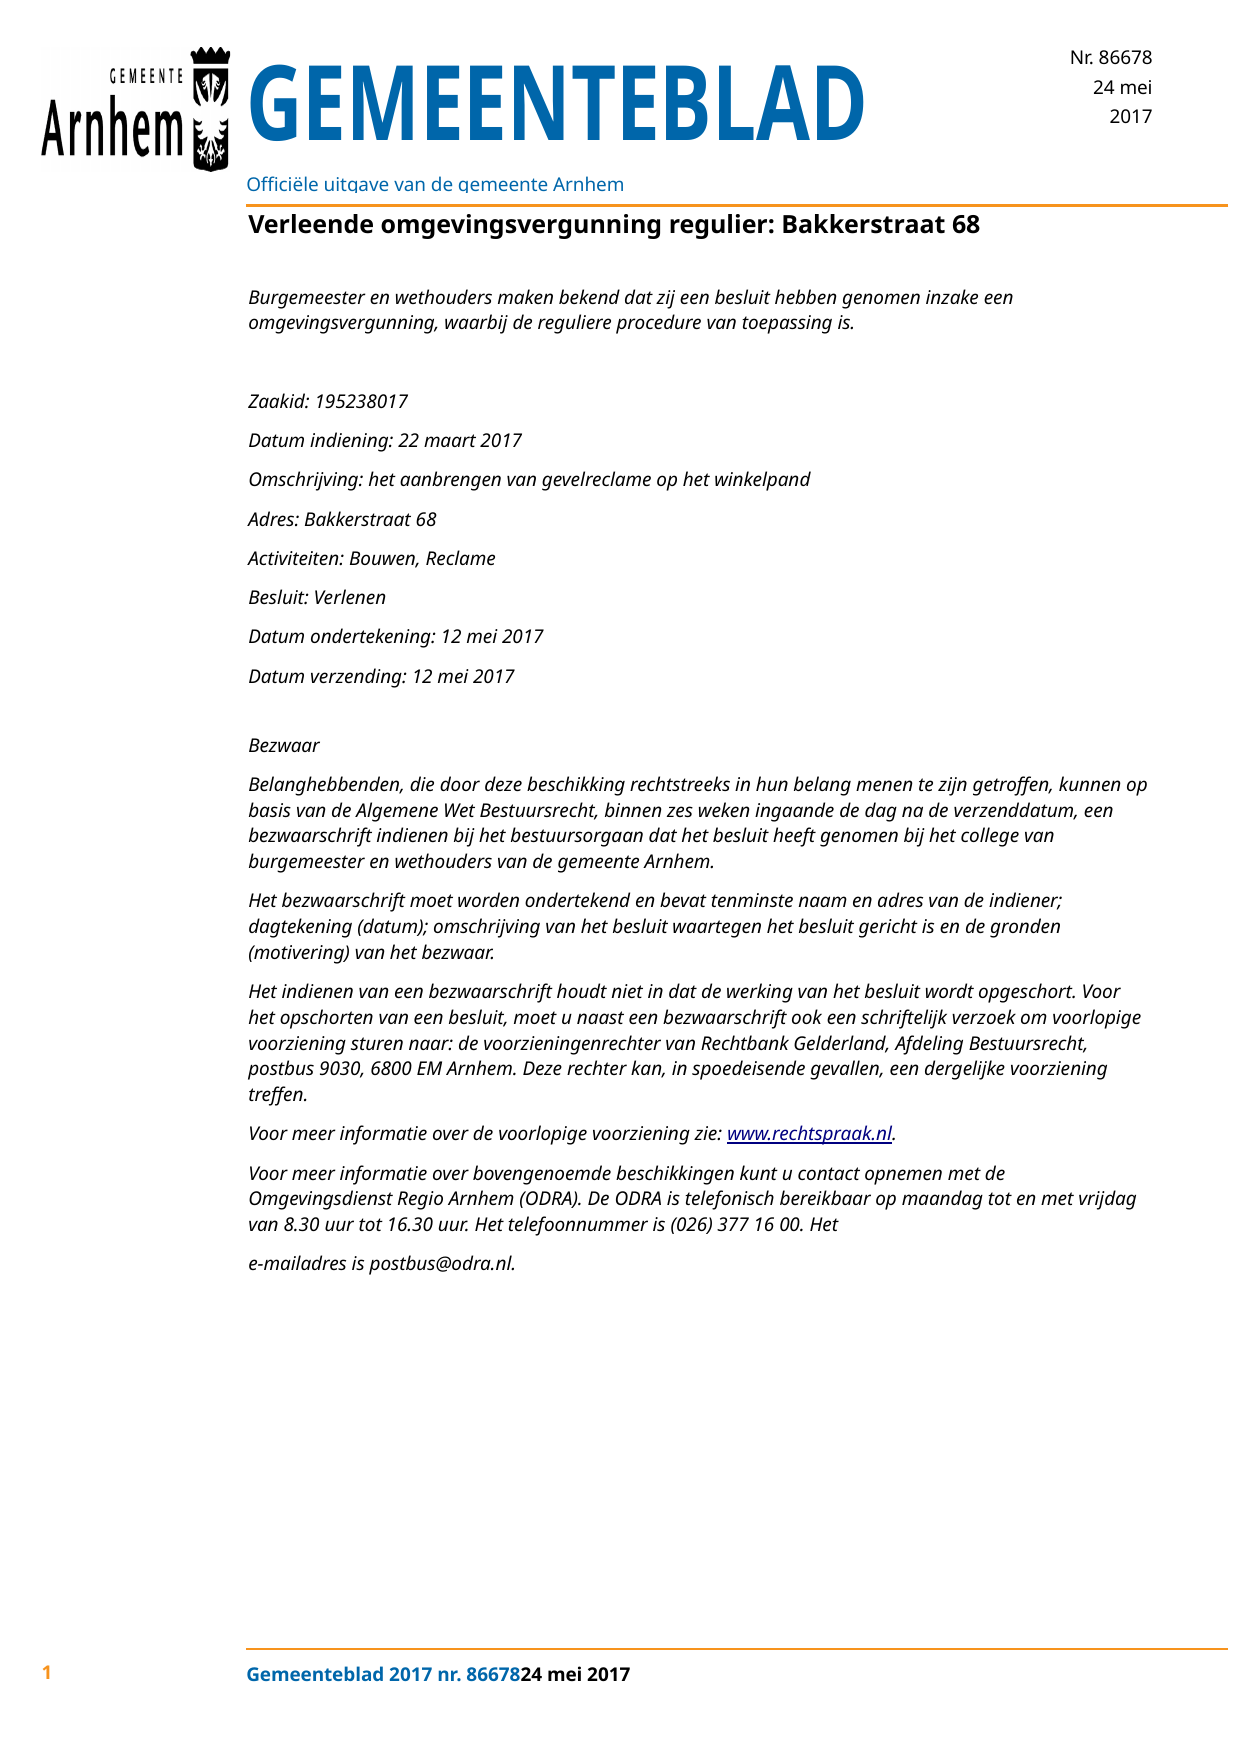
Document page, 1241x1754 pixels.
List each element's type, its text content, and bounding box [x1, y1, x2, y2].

text e-mailadres is postbus@odra.nl. [248, 1251, 1152, 1276]
text Het indienen van een bezwaarschrift houdt niet in dat de werking van het besluit wordt opgeschort. Voor het opschorten van een besluit, moet u naast een bezwaarschrift ook een schriftelijk verzoek om voorlopige voorziening sturen naar: de voorzieningenrechter van Rechtbank Gelderland, Afdeling Bestuursrecht, postbus 9030, 6800 EM Arnhem. Deze rechter kan, in spoedeisende gevallen, een dergelijke voorziening treffen. [248, 978, 1152, 1107]
text Datum ondertekening: 12 mei 2017 [248, 624, 1152, 649]
text Belanghebbenden, die door deze beschikking rechtstreeks in hun belang menen te zijn getroffen, kunnen op basis van de Algemene Wet Bestuursrecht, binnen zes weken ingaande de dag na de verzenddatum, een bezwaarschrift indienen bij het bestuursorgaan dat het besluit heeft genomen bij het college van burgemeester en wethouders van de gemeente Arnhem. [248, 771, 1152, 874]
text Activiteiten: Bouwen, Reclame [248, 545, 1152, 571]
picture [41, 47, 231, 172]
text Het bezwaarschrift moet worden ondertekend en bevat tenminste naam en adres van de indiener; dagtekening (datum); omschrijving van het besluit waartegen het besluit gericht is en de gronden (motivering) van het bezwaar. [248, 888, 1152, 965]
text Datum verzending: 12 mei 2017 [248, 663, 1152, 689]
text Burgemeester en wethouders maken bekend dat zij een besluit hebben genomen inzake een omgevingsvergunning, waarbij de reguliere procedure van toepassing is. [248, 284, 1152, 335]
text Zaakid: 195238017 [248, 388, 1152, 414]
text Adres: Bakkerstraat 68 [248, 506, 1152, 532]
text Bezwaar [248, 732, 1152, 758]
text Voor meer informatie over bovengenoemde beschikkingen kunt u contact opnemen met de Omgevingsdienst Regio Arnhem (ODRA). De ODRA is telefonisch bereikbaar op maandag tot en met vrijdag van 8.30 uur tot 16.30 uur. Het telefoonnummer is (026) 377 16 00. Het [248, 1160, 1152, 1237]
text Omschrijving: het aanbrengen van gevelreclame op het winkelpand [248, 467, 1152, 492]
text Verleende omgevingsvergunning regulier: Bakkerstraat 68 [248, 207, 1152, 241]
text Voor meer informatie over de voorlopige voorziening zie: www.rechtspraak.nl. [248, 1121, 1152, 1146]
text Datum indiening: 22 maart 2017 [248, 427, 1152, 453]
text Besluit: Verlenen [248, 584, 1152, 610]
